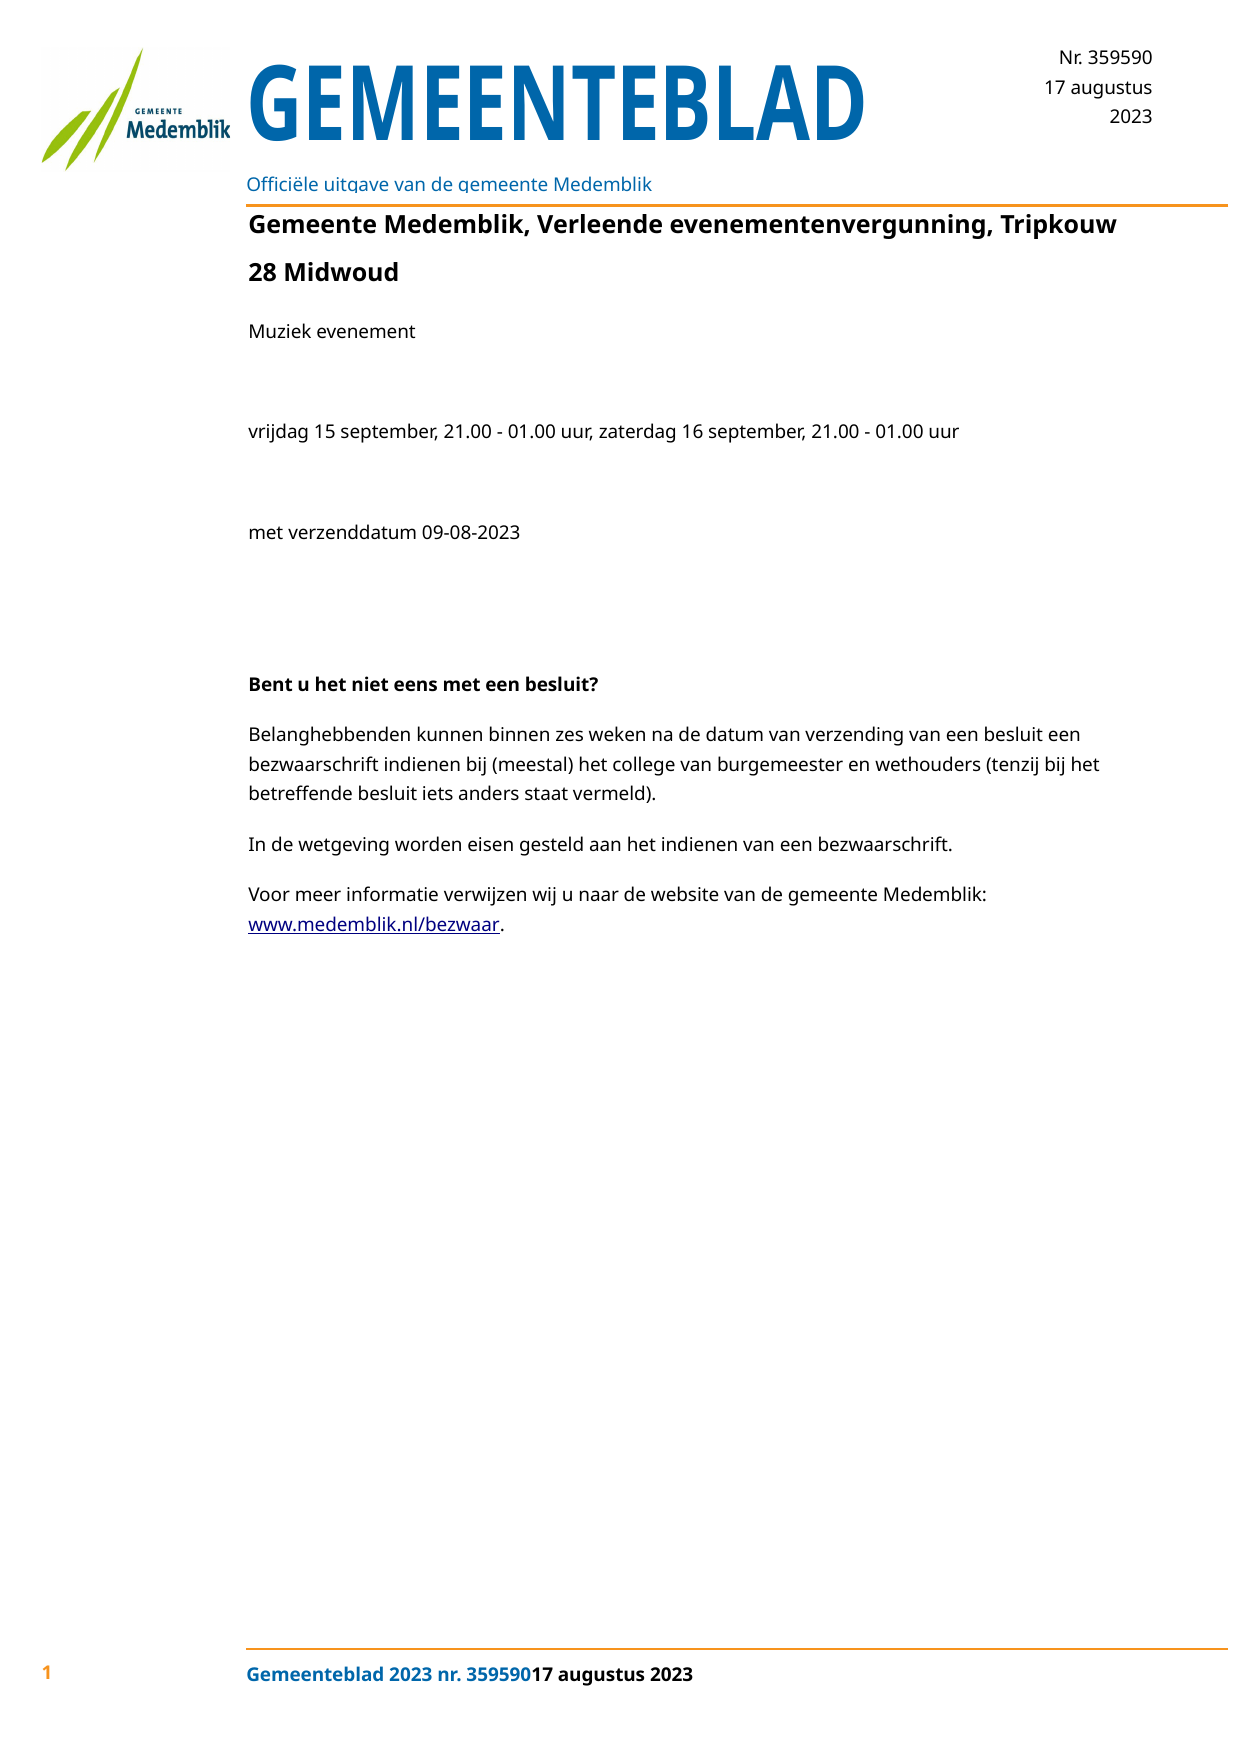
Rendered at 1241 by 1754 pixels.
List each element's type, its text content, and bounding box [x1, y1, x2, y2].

text Voor meer informatie verwijzen wij u naar de website van de gemeente Medemblik: www.medemblik.nl/bezwaar. [248, 881, 1152, 937]
text In de wetgeving worden eisen gesteld aan het indienen van een bezwaarschrift. [248, 831, 1152, 857]
text met verzenddatum 09-08-2023 [248, 519, 1152, 545]
text vrijdag 15 september, 21.00 - 01.00 uur, zaterdag 16 september, 21.00 - 01.00 uur [248, 419, 1152, 444]
text Gemeente Medemblik, Verleende evenementenvergunning, Tripkouw 28 Midwoud [248, 207, 1152, 288]
text Muziek evenement [248, 318, 1152, 344]
text Bent u het niet eens met een besluit? [248, 671, 1152, 697]
picture [41, 47, 231, 172]
text Belanghebbenden kunnen binnen zes weken na de datum van verzending van een besluit een bezwaarschrift indienen bij (meestal) het college van burgemeester en wethouders (tenzij bij het betreffende besluit iets anders staat vermeld). [248, 721, 1152, 806]
